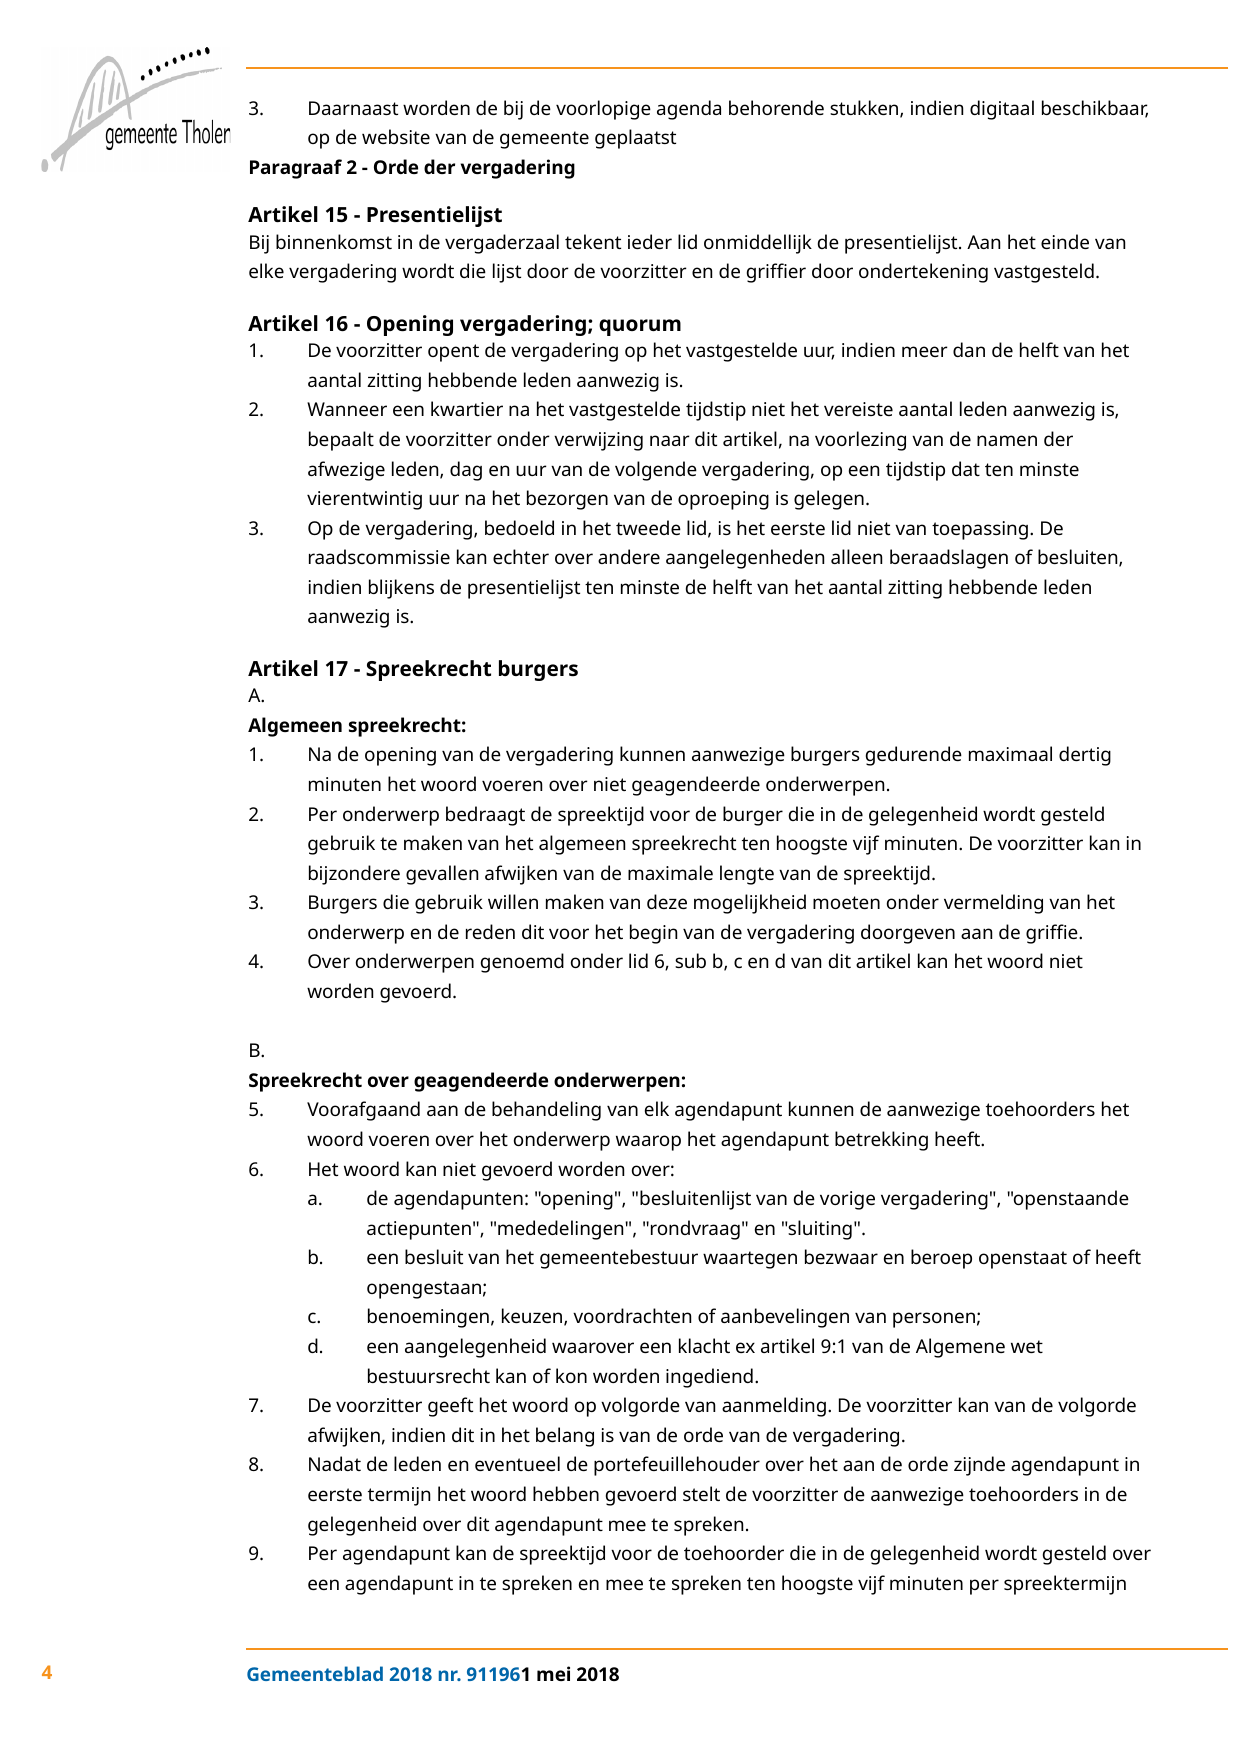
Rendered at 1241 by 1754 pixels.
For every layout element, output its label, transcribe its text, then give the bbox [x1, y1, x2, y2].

list De voorzitter geeft het woord op volgorde van aanmelding. De voorzitter kan van de volgorde afwijken, indien dit in het belang is van de orde van de vergadering. [248, 1392, 1152, 1448]
text Artikel 15 - Presentielijst [248, 201, 1152, 229]
list De voorzitter opent de vergadering op het vastgestelde uur, indien meer dan de helft van het aantal zitting hebbende leden aanwezig is. [248, 337, 1152, 393]
list Nadat de leden en eventueel de portefeuillehouder over het aan de orde zijnde agendapunt in eerste termijn het woord hebben gevoerd stelt de voorzitter de aanwezige toehoorders in de gelegenheid over dit agendapunt mee te spreken. [248, 1452, 1152, 1537]
text Spreekrecht over geagendeerde onderwerpen: [248, 1067, 1152, 1093]
list Voorafgaand aan de behandeling van elk agendapunt kunnen de aanwezige toehoorders het woord voeren over het onderwerp waarop het agendapunt betrekking heeft. [248, 1097, 1152, 1152]
picture [41, 47, 231, 172]
list Op de vergadering, bedoeld in het tweede lid, is het eerste lid niet van toepassing. De raadscommissie kan echter over andere aangelegenheden alleen beraadslagen of besluiten, indien blijkens de presentielijst ten minste de helft van het aantal zitting hebbende leden aanwezig is. [248, 515, 1152, 629]
text Algemeen spreekrecht: [248, 712, 1152, 738]
list Het woord kan niet gevoerd worden over: [248, 1156, 1152, 1182]
text Artikel 16 - Opening vergadering; quorum [248, 309, 1152, 337]
text Artikel 17 - Spreekrecht burgers [248, 654, 1152, 682]
list Per onderwerp bedraagt de spreektijd voor de burger die in de gelegenheid wordt gesteld gebruik te maken van het algemeen spreekrecht ten hoogste vijf minuten. De voorzitter kan in bijzondere gevallen afwijken van de maximale lengte van de spreektijd. [248, 801, 1152, 886]
list benoemingen, keuzen, voordrachten of aanbevelingen van personen; [307, 1304, 1152, 1329]
list Burgers die gebruik willen maken van deze mogelijkheid moeten onder vermelding van het onderwerp en de reden dit voor het begin van de vergadering doorgeven aan de griffie. [248, 889, 1152, 945]
text B. [248, 1037, 1152, 1063]
list een aangelegenheid waarover een klacht ex artikel 9:1 van de Algemene wet bestuursrecht kan of kon worden ingediend. [307, 1333, 1152, 1389]
list Over onderwerpen genoemd onder lid 6, sub b, c en d van dit artikel kan het woord niet worden gevoerd. [248, 949, 1152, 1004]
text A. [248, 682, 1152, 708]
list Per agendapunt kan de spreektijd voor de toehoorder die in de gelegenheid wordt gesteld over een agendapunt in te spreken en mee te spreken ten hoogste vijf minuten per spreektermijn [248, 1540, 1152, 1596]
list Na de opening van de vergadering kunnen aanwezige burgers gedurende maximaal dertig minuten het woord voeren over niet geagendeerde onderwerpen. [248, 742, 1152, 797]
list een besluit van het gemeentebestuur waartegen bezwaar en beroep openstaat of heeft opengestaan; [307, 1244, 1152, 1300]
text Bij binnenkomst in de vergaderzaal tekent ieder lid onmiddellijk de presentielijst. Aan het einde van elke vergadering wordt die lijst door de voorzitter en de griffier door ondertekening vastgesteld. [248, 229, 1152, 284]
text Paragraaf 2 - Orde der vergadering [248, 154, 1152, 180]
list de agendapunten: "opening", "besluitenlijst van de vorige vergadering", "openstaande actiepunten", "mededelingen", "rondvraag" en "sluiting". [307, 1185, 1152, 1241]
list Daarnaast worden de bij de voorlopige agenda behorende stukken, indien digitaal beschikbaar, op de website van de gemeente geplaatst [248, 95, 1152, 150]
list Wanneer een kwartier na het vastgestelde tijdstip niet het vereiste aantal leden aanwezig is, bepaalt de voorzitter onder verwijzing naar dit artikel, na voorlezing van de namen der afwezige leden, dag en uur van de volgende vergadering, op een tijdstip dat ten minste vierentwintig uur na het bezorgen van de oproeping is gelegen. [248, 397, 1152, 511]
